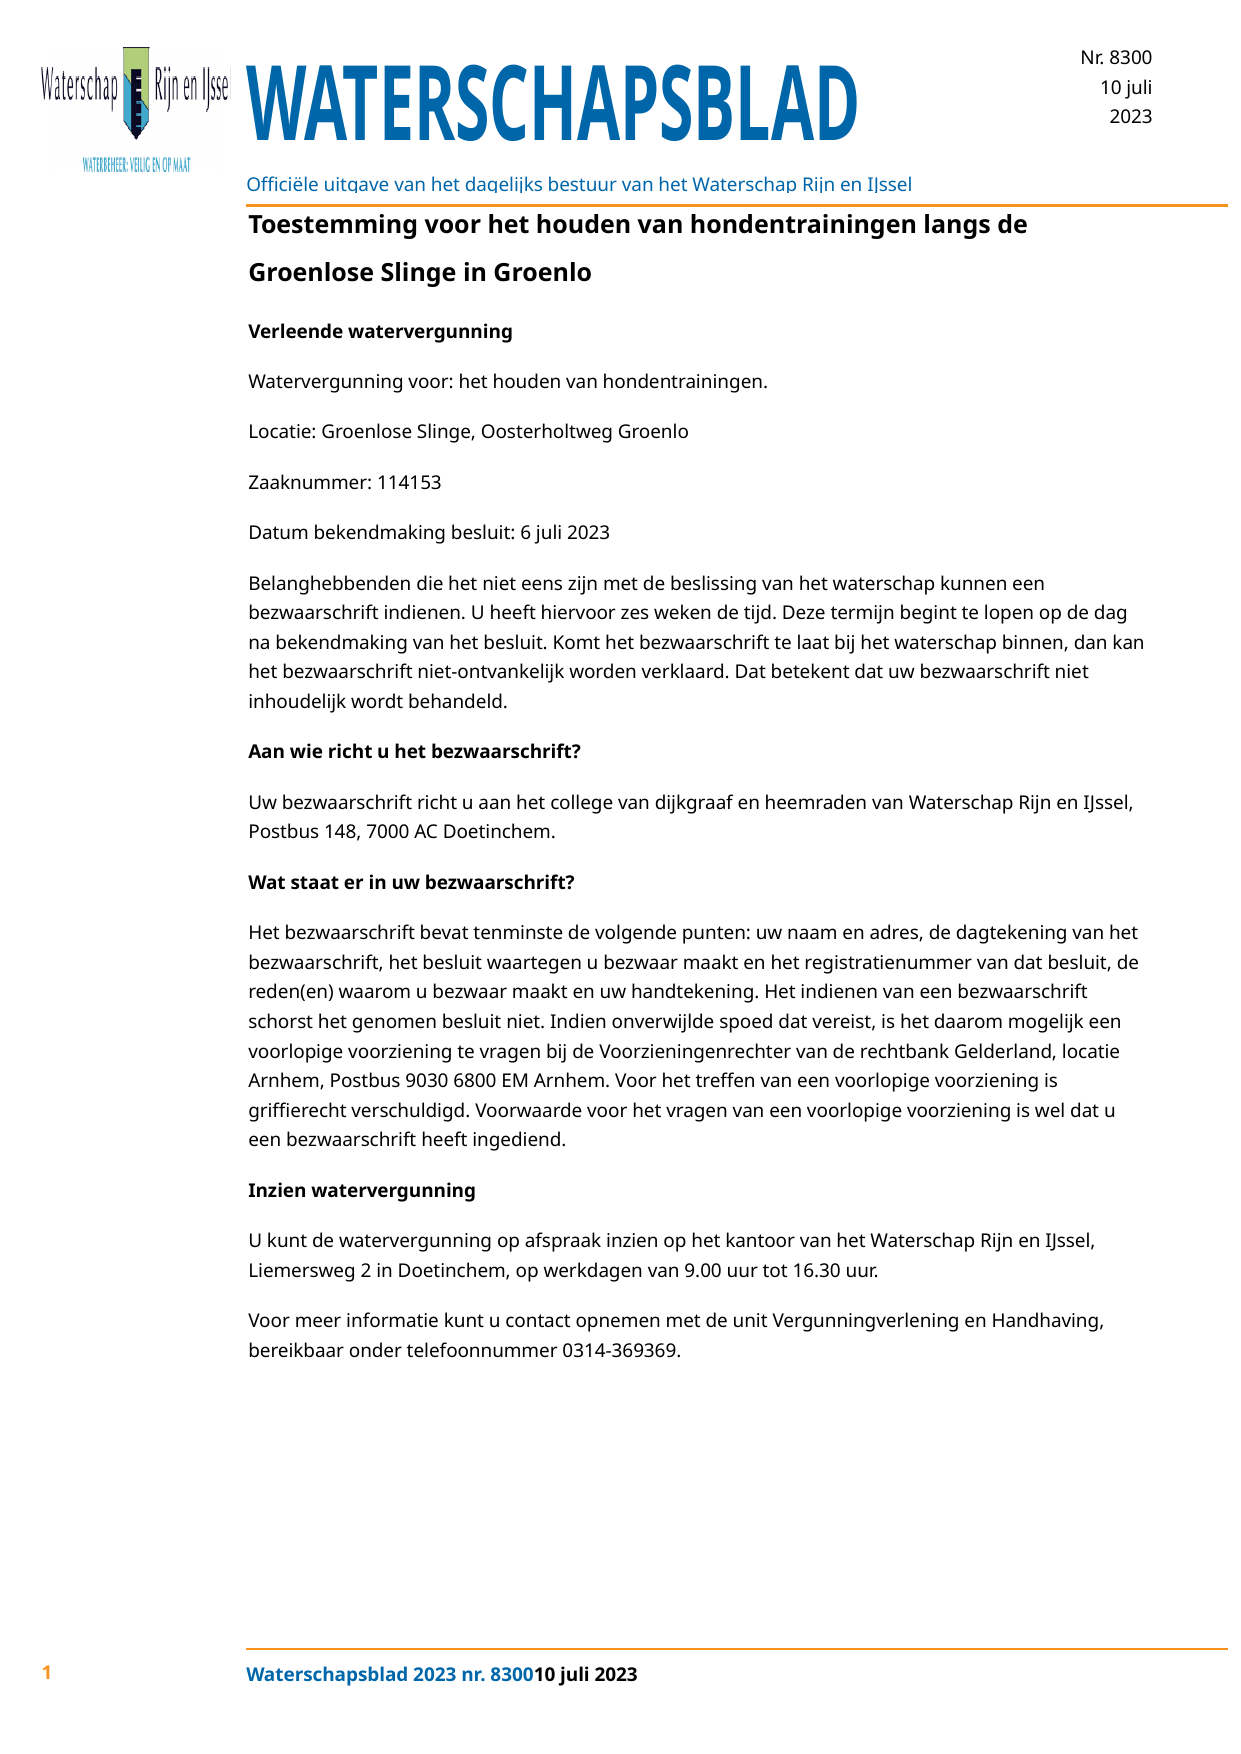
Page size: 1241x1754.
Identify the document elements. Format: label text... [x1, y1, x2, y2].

text Datum bekendmaking besluit: 6 juli 2023 [248, 519, 1152, 545]
text Verleende watervergunning [248, 318, 1152, 344]
picture [41, 47, 231, 172]
text Zaaknummer: 114153 [248, 469, 1152, 495]
text Voor meer informatie kunt u contact opnemen met de unit Vergunningverlening en Handhaving, bereikbaar onder telefoonnummer 0314-369369. [248, 1307, 1152, 1363]
text Uw bezwaarschrift richt u aan het college van dijkgraaf en heemraden van Waterschap Rijn en IJssel, Postbus 148, 7000 AC Doetinchem. [248, 789, 1152, 844]
text Het bezwaarschrift bevat tenminste de volgende punten: uw naam en adres, de dagtekening van het bezwaarschrift, het besluit waartegen u bezwaar maakt en het registratienummer van dat besluit, de reden(en) waarom u bezwaar maakt en uw handtekening. Het indienen van een bezwaarschrift schorst het genomen besluit niet. Indien onverwijlde spoed dat vereist, is het daarom mogelijk een voorlopige voorziening te vragen bij de Voorzieningenrechter van de rechtbank Gelderland, locatie Arnhem, Postbus 9030 6800 EM Arnhem. Voor het treffen van een voorlopige voorziening is griffierecht verschuldigd. Voorwaarde voor het vragen van een voorlopige voorziening is wel dat u een bezwaarschrift heeft ingediend. [248, 919, 1152, 1152]
text Toestemming voor het houden van hondentrainingen langs de Groenlose Slinge in Groenlo [248, 207, 1152, 288]
text U kunt de watervergunning op afspraak inzien op het kantoor van het Waterschap Rijn en IJssel, Liemersweg 2 in Doetinchem, op werkdagen van 9.00 uur tot 16.30 uur. [248, 1227, 1152, 1283]
text Wat staat er in uw bezwaarschrift? [248, 869, 1152, 895]
text Inzien watervergunning [248, 1177, 1152, 1203]
text Watervergunning voor: het houden van hondentrainingen. [248, 368, 1152, 394]
text Belanghebbenden die het niet eens zijn met de beslissing van het waterschap kunnen een bezwaarschrift indienen. U heeft hiervoor zes weken de tijd. Deze termijn begint te lopen op de dag na bekendmaking van het besluit. Komt het bezwaarschrift te laat bij het waterschap binnen, dan kan het bezwaarschrift niet-ontvankelijk worden verklaard. Dat betekent dat uw bezwaarschrift niet inhoudelijk wordt behandeld. [248, 570, 1152, 714]
text Locatie: Groenlose Slinge, Oosterholtweg Groenlo [248, 419, 1152, 444]
text Aan wie richt u het bezwaarschrift? [248, 739, 1152, 764]
